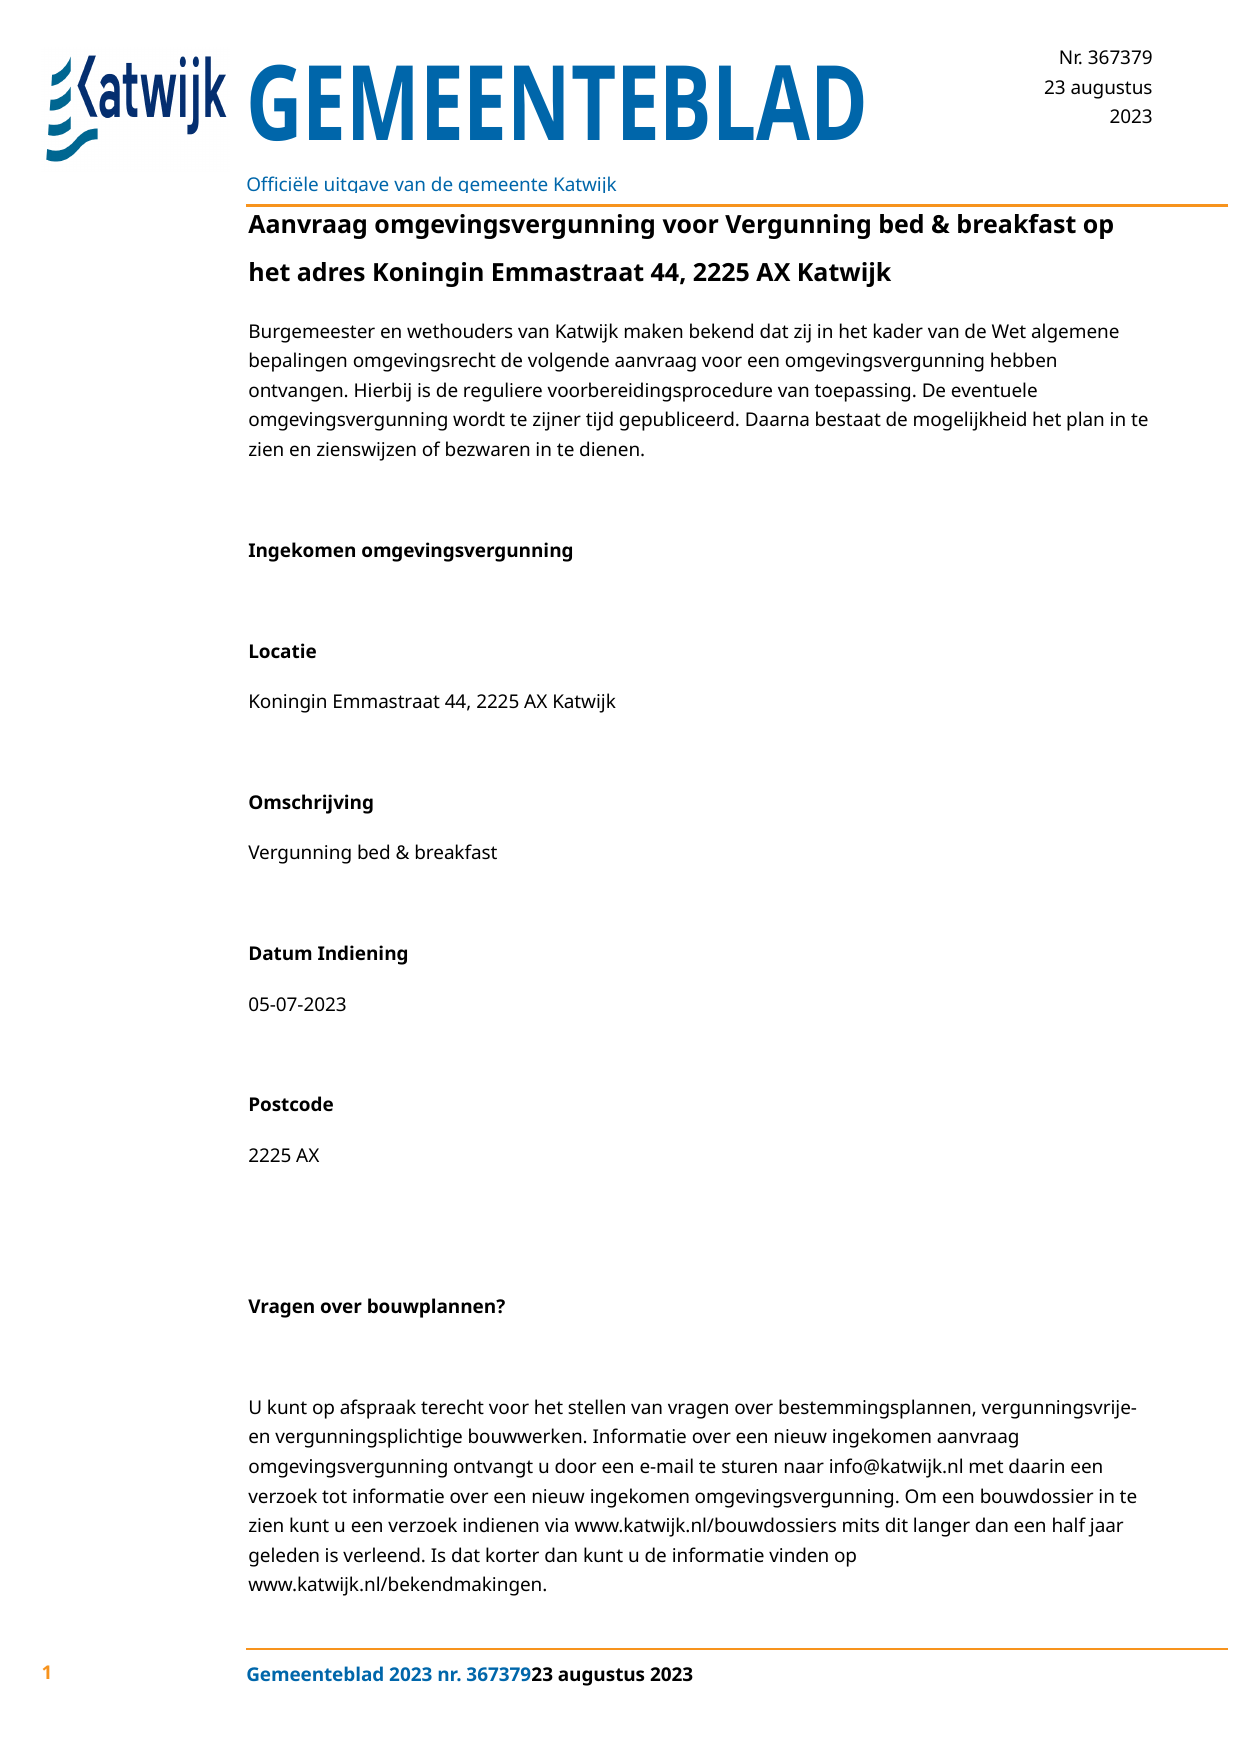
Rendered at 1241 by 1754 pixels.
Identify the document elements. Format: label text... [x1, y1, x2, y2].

text Locatie [248, 638, 1152, 664]
text Aanvraag omgevingsvergunning voor Vergunning bed & breakfast op het adres Koningin Emmastraat 44, 2225 AX Katwijk [248, 207, 1152, 288]
text U kunt op afspraak terecht voor het stellen van vragen over bestemmingsplannen, vergunningsvrije- en vergunningsplichtige bouwwerken. Informatie over een nieuw ingekomen aanvraag omgevingsvergunning ontvangt u door een e-mail te sturen naar info@katwijk.nl met daarin een verzoek tot informatie over een nieuw ingekomen omgevingsvergunning. Om een bouwdossier in te zien kunt u een verzoek indienen via www.katwijk.nl/bouwdossiers mits dit langer dan een half jaar geleden is verleend. Is dat korter dan kunt u de informatie vinden op www.katwijk.nl/bekendmakingen. [248, 1394, 1152, 1597]
text Ingekomen omgevingsvergunning [248, 537, 1152, 563]
text 05-07-2023 [248, 991, 1152, 1017]
text Omschrijving [248, 789, 1152, 815]
text Vragen over bouwplannen? [248, 1293, 1152, 1319]
text Datum Indiening [248, 940, 1152, 966]
text 2225 AX [248, 1142, 1152, 1168]
text Vergunning bed & breakfast [248, 839, 1152, 865]
text Burgemeester en wethouders van Katwijk maken bekend dat zij in het kader van de Wet algemene bepalingen omgevingsrecht de volgende aanvraag voor een omgevingsvergunning hebben ontvangen. Hierbij is de reguliere voorbereidingsprocedure van toepassing. De eventuele omgevingsvergunning wordt te zijner tijd gepubliceerd. Daarna bestaat de mogelijkheid het plan in te zien en zienswijzen of bezwaren in te dienen. [248, 318, 1152, 462]
text Koningin Emmastraat 44, 2225 AX Katwijk [248, 688, 1152, 714]
picture [41, 47, 231, 172]
text Postcode [248, 1092, 1152, 1117]
